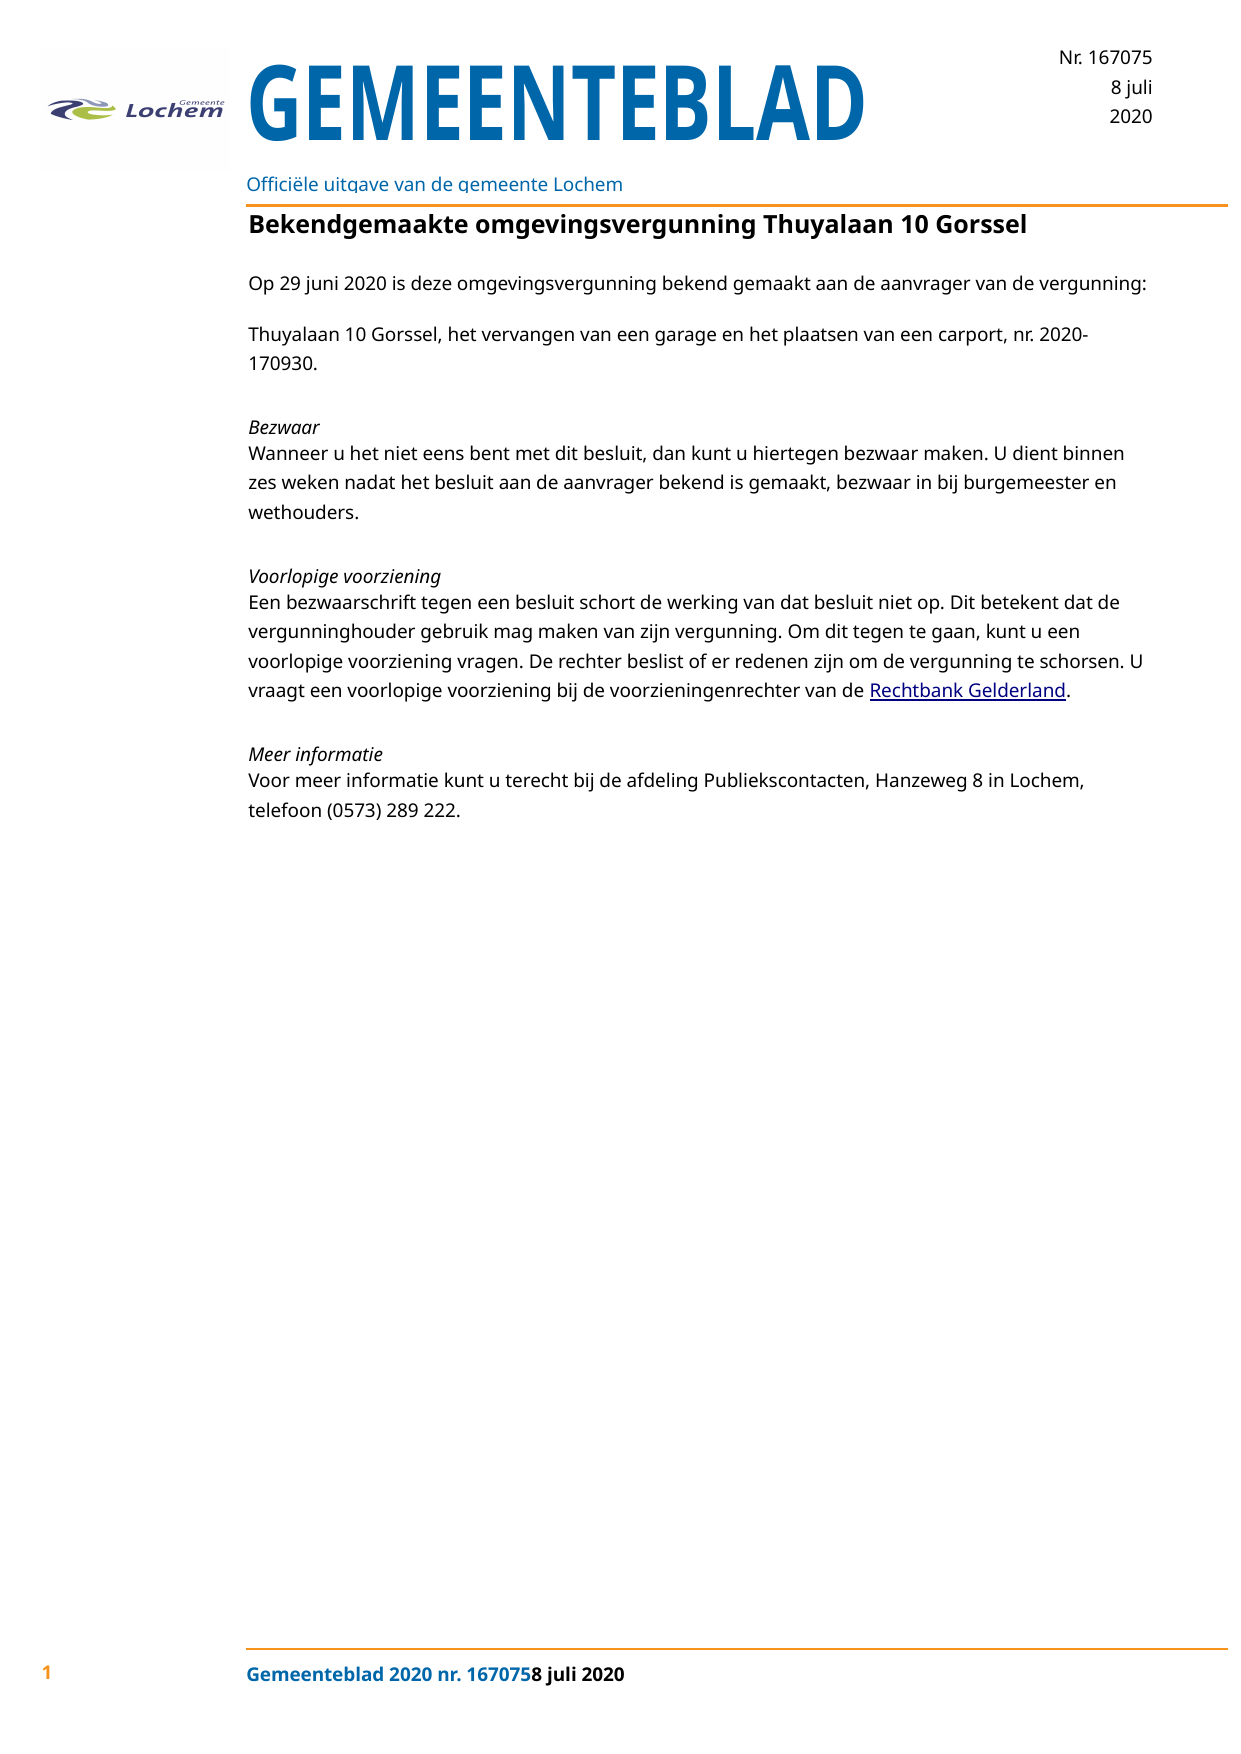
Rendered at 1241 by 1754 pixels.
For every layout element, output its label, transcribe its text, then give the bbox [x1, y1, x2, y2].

text Wanneer u het niet eens bent met dit besluit, dan kunt u hiertegen bezwaar maken. U dient binnen zes weken nadat het besluit aan de aanvrager bekend is gemaakt, bezwaar in bij burgemeester en wethouders. [248, 440, 1152, 525]
text Meer informatie [248, 742, 1152, 767]
text Bekendgemaakte omgevingsvergunning Thuyalaan 10 Gorssel [248, 207, 1152, 241]
text Voorlopige voorziening [248, 563, 1152, 589]
text Voor meer informatie kunt u terecht bij de afdeling Publiekscontacten, Hanzeweg 8 in Lochem, telefoon (0573) 289 222. [248, 767, 1152, 823]
picture [41, 47, 231, 172]
text Op 29 juni 2020 is deze omgevingsvergunning bekend gemaakt aan de aanvrager van de vergunning: [248, 270, 1152, 296]
text Een bezwaarschrift tegen een besluit schort de werking van dat besluit niet op. Dit betekent dat de vergunninghouder gebruik mag maken van zijn vergunning. Om dit tegen te gaan, kunt u een voorlopige voorziening vragen. De rechter beslist of er redenen zijn om de vergunning te schorsen. U vraagt een voorlopige voorziening bij de voorzieningenrechter van de Rechtbank Gelderland. [248, 589, 1152, 703]
text Bezwaar [248, 414, 1152, 440]
text Thuyalaan 10 Gorssel, het vervangen van een garage en het plaatsen van een carport, nr. 2020-170930. [248, 321, 1152, 376]
